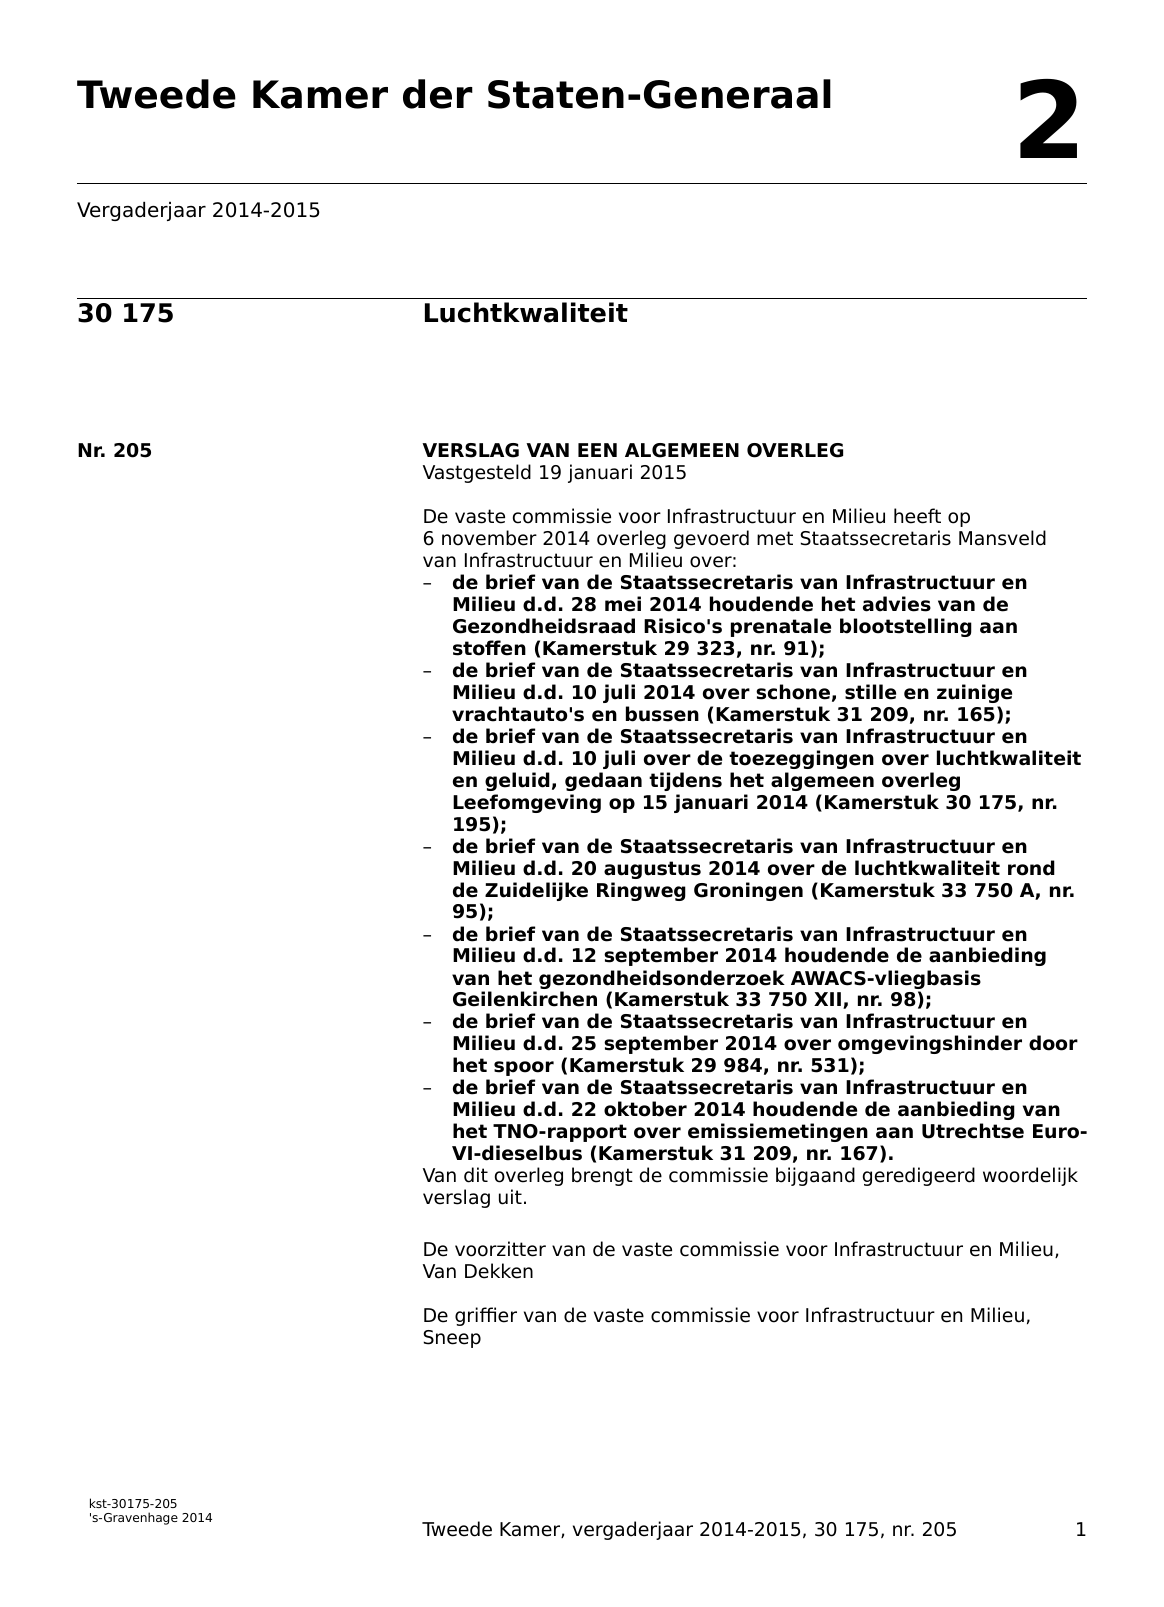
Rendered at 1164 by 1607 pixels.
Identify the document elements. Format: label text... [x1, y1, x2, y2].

text – de brief van de Staatssecretaris van Infrastructuur en Milieu d.d. 10 juli 2014 over schone, stille en zuinige vrachtauto's en bussen (Kamerstuk 31 209, nr. 165); [422, 660, 1087, 726]
text Van dit overleg brengt de commissie bijgaand geredigeerd woordelijk verslag uit. [422, 1165, 1087, 1209]
text – de brief van de Staatssecretaris van Infrastructuur en Milieu d.d. 22 oktober 2014 houdende de aanbieding van het TNO-rapport over emissiemetingen aan Utrechtse Euro-VI-dieselbus (Kamerstuk 31 209, nr. 167). [422, 1077, 1087, 1165]
text – de brief van de Staatssecretaris van Infrastructuur en Milieu d.d. 20 augustus 2014 over de luchtkwaliteit rond de Zuidelijke Ringweg Groningen (Kamerstuk 33 750 A, nr. 95); [422, 836, 1087, 923]
text De griffier van de vaste commissie voor Infrastructuur en Milieu, Sneep [422, 1305, 1087, 1349]
table_header 2 [886, 59, 1087, 183]
text De voorzitter van de vaste commissie voor Infrastructuur en Milieu, Van Dekken [422, 1239, 1087, 1283]
table_cell Vergaderjaar 2014-2015 [77, 184, 1087, 298]
text – de brief van de Staatssecretaris van Infrastructuur en Milieu d.d. 28 mei 2014 houdende het advies van de Gezondheidsraad Risico's prenatale blootstelling aan stoffen (Kamerstuk 29 323, nr. 91); [422, 572, 1087, 660]
subtitle 30 175 Luchtkwaliteit [77, 299, 1087, 329]
text – de brief van de Staatssecretaris van Infrastructuur en Milieu d.d. 12 september 2014 houdende de aanbieding van het gezondheidsonderzoek AWACS-vliegbasis Geilenkirchen (Kamerstuk 33 750 XII, nr. 98); [422, 923, 1087, 1011]
table_header Tweede Kamer der Staten-Generaal [77, 59, 886, 183]
subtitle Nr. 205 VERSLAG VAN EEN ALGEMEEN OVERLEG [77, 440, 1087, 462]
text Vastgesteld 19 januari 2015 [422, 462, 1087, 484]
text De vaste commissie voor Infrastructuur en Milieu heeft op 6 november 2014 overleg gevoerd met Staatssecretaris Mansveld van Infrastructuur en Milieu over: [422, 506, 1087, 572]
text – de brief van de Staatssecretaris van Infrastructuur en Milieu d.d. 25 september 2014 over omgevingshinder door het spoor (Kamerstuk 29 984, nr. 531); [422, 1011, 1087, 1077]
text 's-Gravenhage 2014 [88, 1511, 323, 1525]
text kst-30175-205 [88, 1497, 323, 1511]
text – de brief van de Staatssecretaris van Infrastructuur en Milieu d.d. 10 juli over de toezeggingen over luchtkwaliteit en geluid, gedaan tijdens het algemeen overleg Leefomgeving op 15 januari 2014 (Kamerstuk 30 175, nr. 195); [422, 726, 1087, 836]
